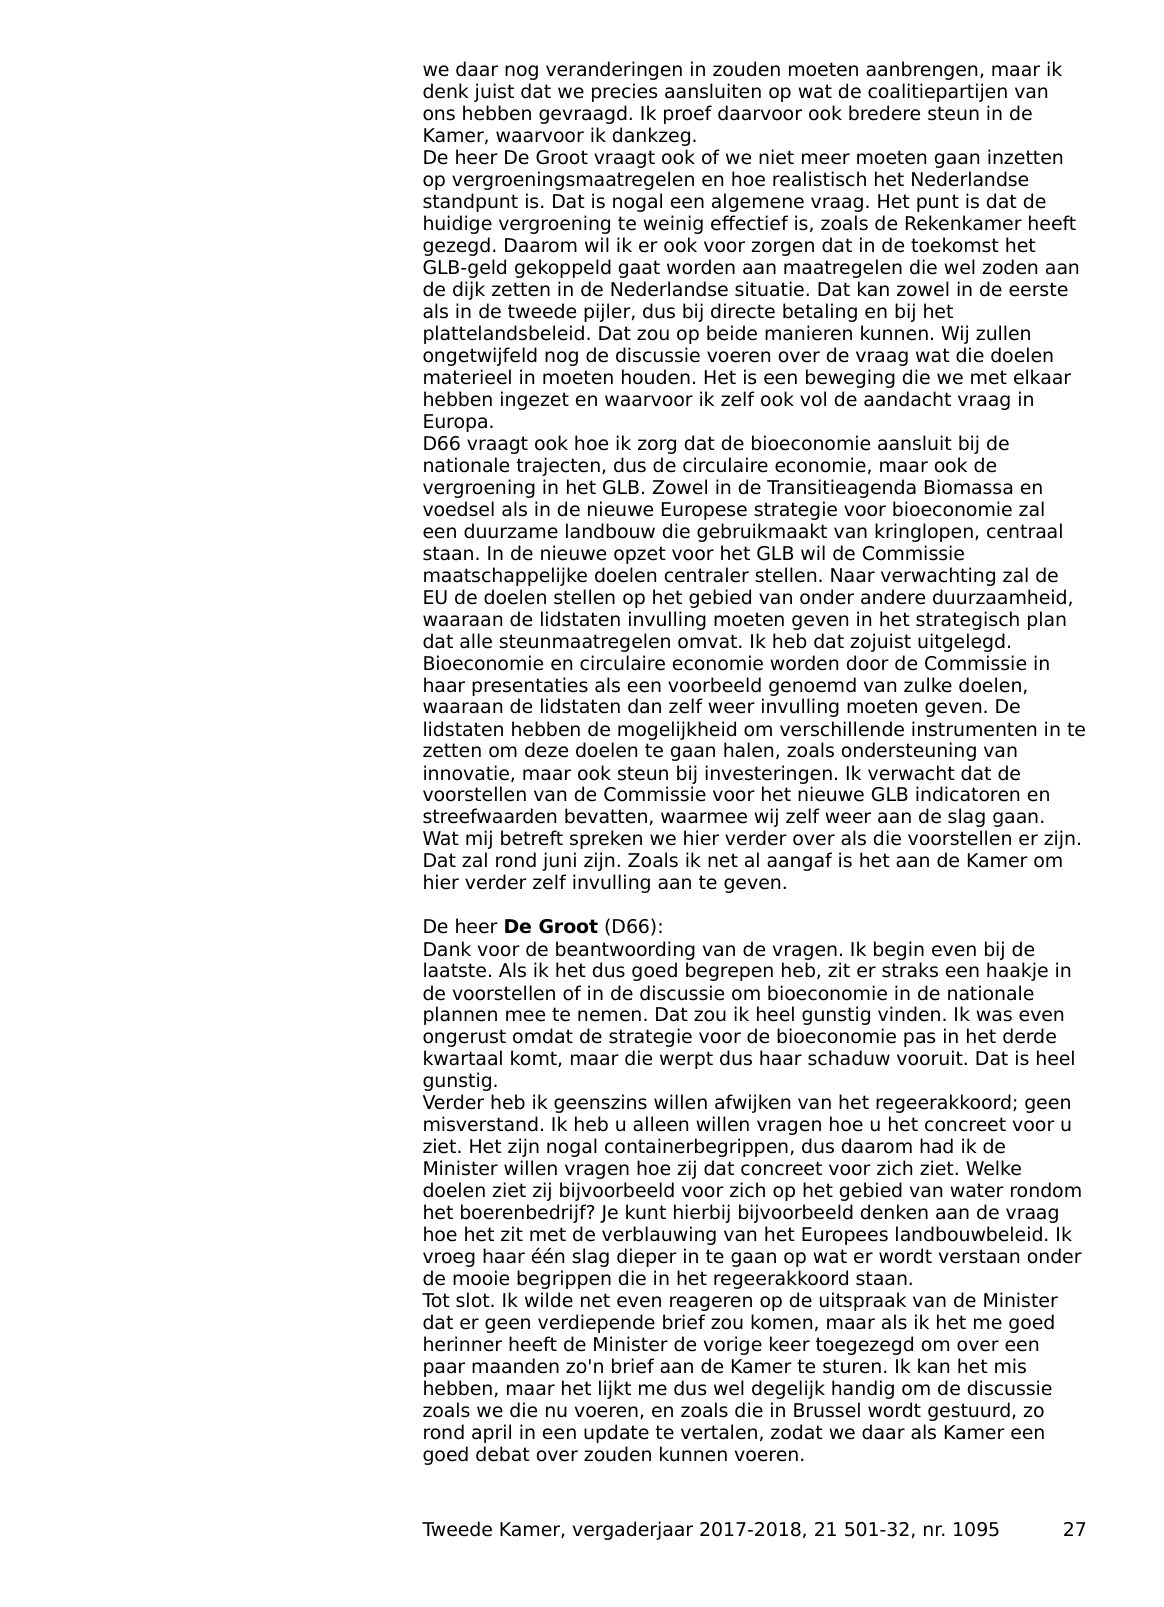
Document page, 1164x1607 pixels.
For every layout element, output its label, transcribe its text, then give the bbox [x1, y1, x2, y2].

text De heer De Groot (D66): [422, 916, 1087, 938]
text we daar nog veranderingen in zouden moeten aanbrengen, maar ik denk juist dat we precies aansluiten op wat de coalitiepartijen van ons hebben gevraagd. Ik proef daarvoor ook bredere steun in de Kamer, waarvoor ik dankzeg. [422, 59, 1087, 147]
text Tot slot. Ik wilde net even reageren op de uitspraak van de Minister dat er geen verdiepende brief zou komen, maar als ik het me goed herinner heeft de Minister de vorige keer toegezegd om over een paar maanden zo'n brief aan de Kamer te sturen. Ik kan het mis hebben, maar het lijkt me dus wel degelijk handig om de discussie zoals we die nu voeren, en zoals die in Brussel wordt gestuurd, zo rond april in een update te vertalen, zodat we daar als Kamer een goed debat over zouden kunnen voeren. [422, 1290, 1087, 1466]
text Verder heb ik geenszins willen afwijken van het regeerakkoord; geen misverstand. Ik heb u alleen willen vragen hoe u het concreet voor u ziet. Het zijn nogal containerbegrippen, dus daarom had ik de Minister willen vragen hoe zij dat concreet voor zich ziet. Welke doelen ziet zij bijvoorbeeld voor zich op het gebied van water rondom het boerenbedrijf? Je kunt hierbij bijvoorbeeld denken aan de vraag hoe het zit met de verblauwing van het Europees landbouwbeleid. Ik vroeg haar één slag dieper in te gaan op wat er wordt verstaan onder de mooie begrippen die in het regeerakkoord staan. [422, 1092, 1087, 1290]
text De heer De Groot vraagt ook of we niet meer moeten gaan inzetten op vergroeningsmaatregelen en hoe realistisch het Nederlandse standpunt is. Dat is nogal een algemene vraag. Het punt is dat de huidige vergroening te weinig effectief is, zoals de Rekenkamer heeft gezegd. Daarom wil ik er ook voor zorgen dat in de toekomst het GLB-geld gekoppeld gaat worden aan maatregelen die wel zoden aan de dijk zetten in de Nederlandse situatie. Dat kan zowel in de eerste als in de tweede pijler, dus bij directe betaling en bij het plattelandsbeleid. Dat zou op beide manieren kunnen. Wij zullen ongetwijfeld nog de discussie voeren over de vraag wat die doelen materieel in moeten houden. Het is een beweging die we met elkaar hebben ingezet en waarvoor ik zelf ook vol de aandacht vraag in Europa. [422, 147, 1087, 433]
text D66 vraagt ook hoe ik zorg dat de bioeconomie aansluit bij de nationale trajecten, dus de circulaire economie, maar ook de vergroening in het GLB. Zowel in de Transitieagenda Biomassa en voedsel als in de nieuwe Europese strategie voor bioeconomie zal een duurzame landbouw die gebruikmaakt van kringlopen, centraal staan. In de nieuwe opzet voor het GLB wil de Commissie maatschappelijke doelen centraler stellen. Naar verwachting zal de EU de doelen stellen op het gebied van onder andere duurzaamheid, waaraan de lidstaten invulling moeten geven in het strategisch plan dat alle steunmaatregelen omvat. Ik heb dat zojuist uitgelegd. [422, 433, 1087, 652]
text Dank voor de beantwoording van de vragen. Ik begin even bij de laatste. Als ik het dus goed begrepen heb, zit er straks een haakje in de voorstellen of in de discussie om bioeconomie in de nationale plannen mee te nemen. Dat zou ik heel gunstig vinden. Ik was even ongerust omdat de strategie voor de bioeconomie pas in het derde kwartaal komt, maar die werpt dus haar schaduw vooruit. Dat is heel gunstig. [422, 938, 1087, 1092]
text Bioeconomie en circulaire economie worden door de Commissie in haar presentaties als een voorbeeld genoemd van zulke doelen, waaraan de lidstaten dan zelf weer invulling moeten geven. De lidstaten hebben de mogelijkheid om verschillende instrumenten in te zetten om deze doelen te gaan halen, zoals ondersteuning van innovatie, maar ook steun bij investeringen. Ik verwacht dat de voorstellen van de Commissie voor het nieuwe GLB indicatoren en streefwaarden bevatten, waarmee wij zelf weer aan de slag gaan. Wat mij betreft spreken we hier verder over als die voorstellen er zijn. Dat zal rond juni zijn. Zoals ik net al aangaf is het aan de Kamer om hier verder zelf invulling aan te geven. [422, 652, 1087, 894]
